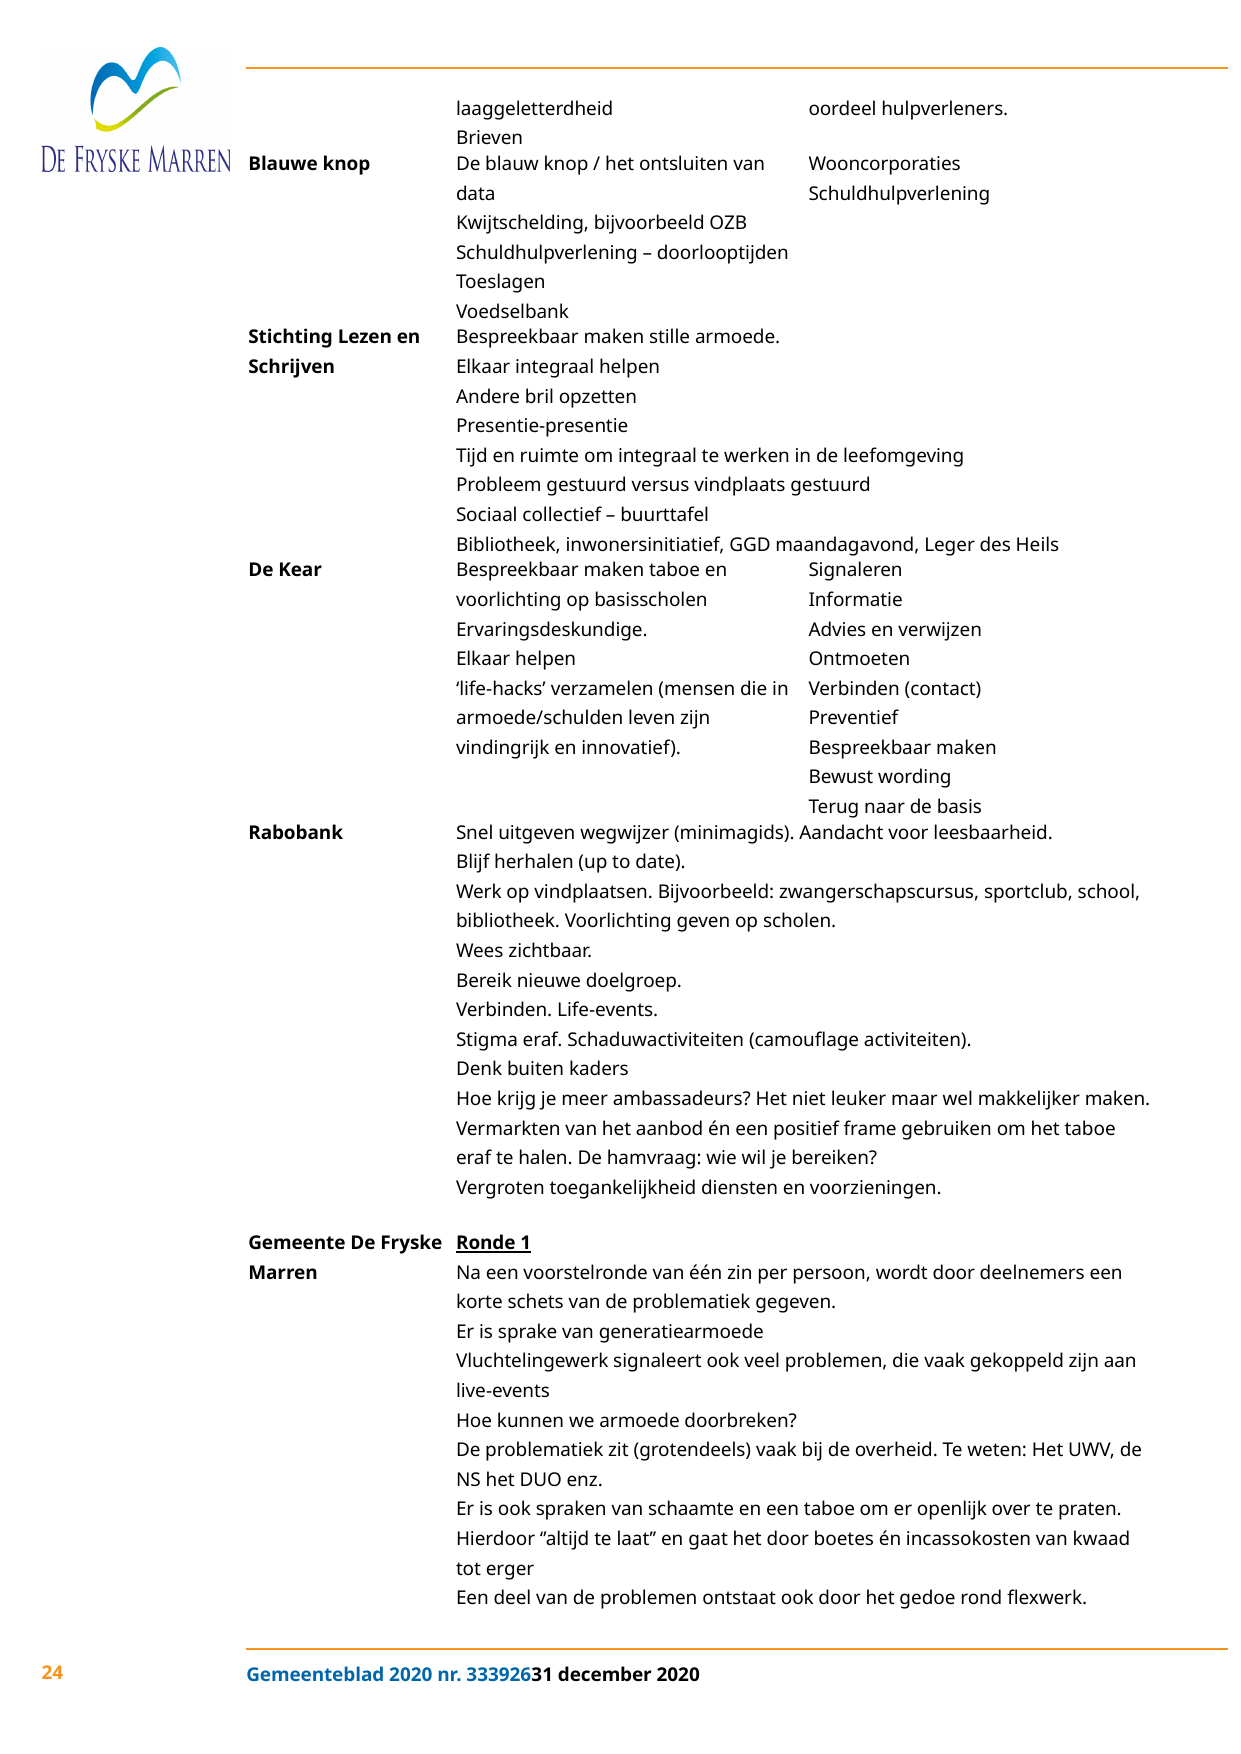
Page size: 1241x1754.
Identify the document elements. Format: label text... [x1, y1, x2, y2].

table_cell Ronde 1 Na een voorstelronde van één zin per persoon, wordt door deelnemers een korte schets van de problematiek gegeven. Er is sprake van generatiearmoede Vluchtelingewerk signaleert ook veel problemen, die vaak gekoppeld zijn aan live-events Hoe kunnen we armoede doorbreken? De problematiek zit (grotendeels) vaak bij de overheid. Te weten: Het UWV, de NS het DUO enz. Er is ook spraken van schaamte en een taboe om er openlijk over te praten. Hierdoor ‘’altijd te laat’’ en gaat het door boetes én incassokosten van kwaad tot erger Een deel van de problemen ontstaat ook door het gedoe rond flexwerk. [456, 1229, 1152, 1610]
table_cell Blauwe knop [248, 150, 456, 324]
table_cell Gemeente De Fryske Marren [248, 1229, 456, 1610]
picture [41, 47, 231, 172]
table_cell laaggeletterdheid Brieven [456, 95, 808, 150]
table_cell Wooncorporaties Schuldhulpverlening [808, 150, 1152, 324]
table_cell Bespreekbaar maken stille armoede. Elkaar integraal helpen Andere bril opzetten Presentie-presentie Tijd en ruimte om integraal te werken in de leefomgeving Probleem gestuurd versus vindplaats gestuurd Sociaal collectief – buurttafel Bibliotheek, inwonersinitiatief, GGD maandagavond, Leger des Heils [456, 324, 1152, 557]
table_cell Stichting Lezen en Schrijven [248, 324, 456, 557]
table_cell Signaleren Informatie Advies en verwijzen Ontmoeten Verbinden (contact) Preventief Bespreekbaar maken Bewust wording Terug naar de basis [808, 557, 1152, 819]
table_cell De Kear [248, 557, 456, 819]
table_cell oordeel hulpverleners. [808, 95, 1152, 150]
table_cell De blauw knop / het ontsluiten van data Kwijtschelding, bijvoorbeeld OZB Schuldhulpverlening – doorlooptijden Toeslagen Voedselbank [456, 150, 808, 324]
table_cell [248, 95, 456, 150]
table_cell Snel uitgeven wegwijzer (minimagids). Aandacht voor leesbaarheid. Blijf herhalen (up to date). Werk op vindplaatsen. Bijvoorbeeld: zwangerschapscursus, sportclub, school, bibliotheek. Voorlichting geven op scholen. Wees zichtbaar. Bereik nieuwe doelgroep. Verbinden. Life-events. Stigma eraf. Schaduwactiviteiten (camouflage activiteiten). Denk buiten kaders Hoe krijg je meer ambassadeurs? Het niet leuker maar wel makkelijker maken. Vermarkten van het aanbod én een positief frame gebruiken om het taboe eraf te halen. De hamvraag: wie wil je bereiken? Vergroten toegankelijkheid diensten en voorzieningen. [456, 819, 1152, 1229]
table_cell Bespreekbaar maken taboe en voorlichting op basisscholen Ervaringsdeskundige. Elkaar helpen ‘life-hacks’ verzamelen (mensen die in armoede/schulden leven zijn vindingrijk en innovatief). [456, 557, 808, 819]
table_cell Rabobank [248, 819, 456, 1229]
